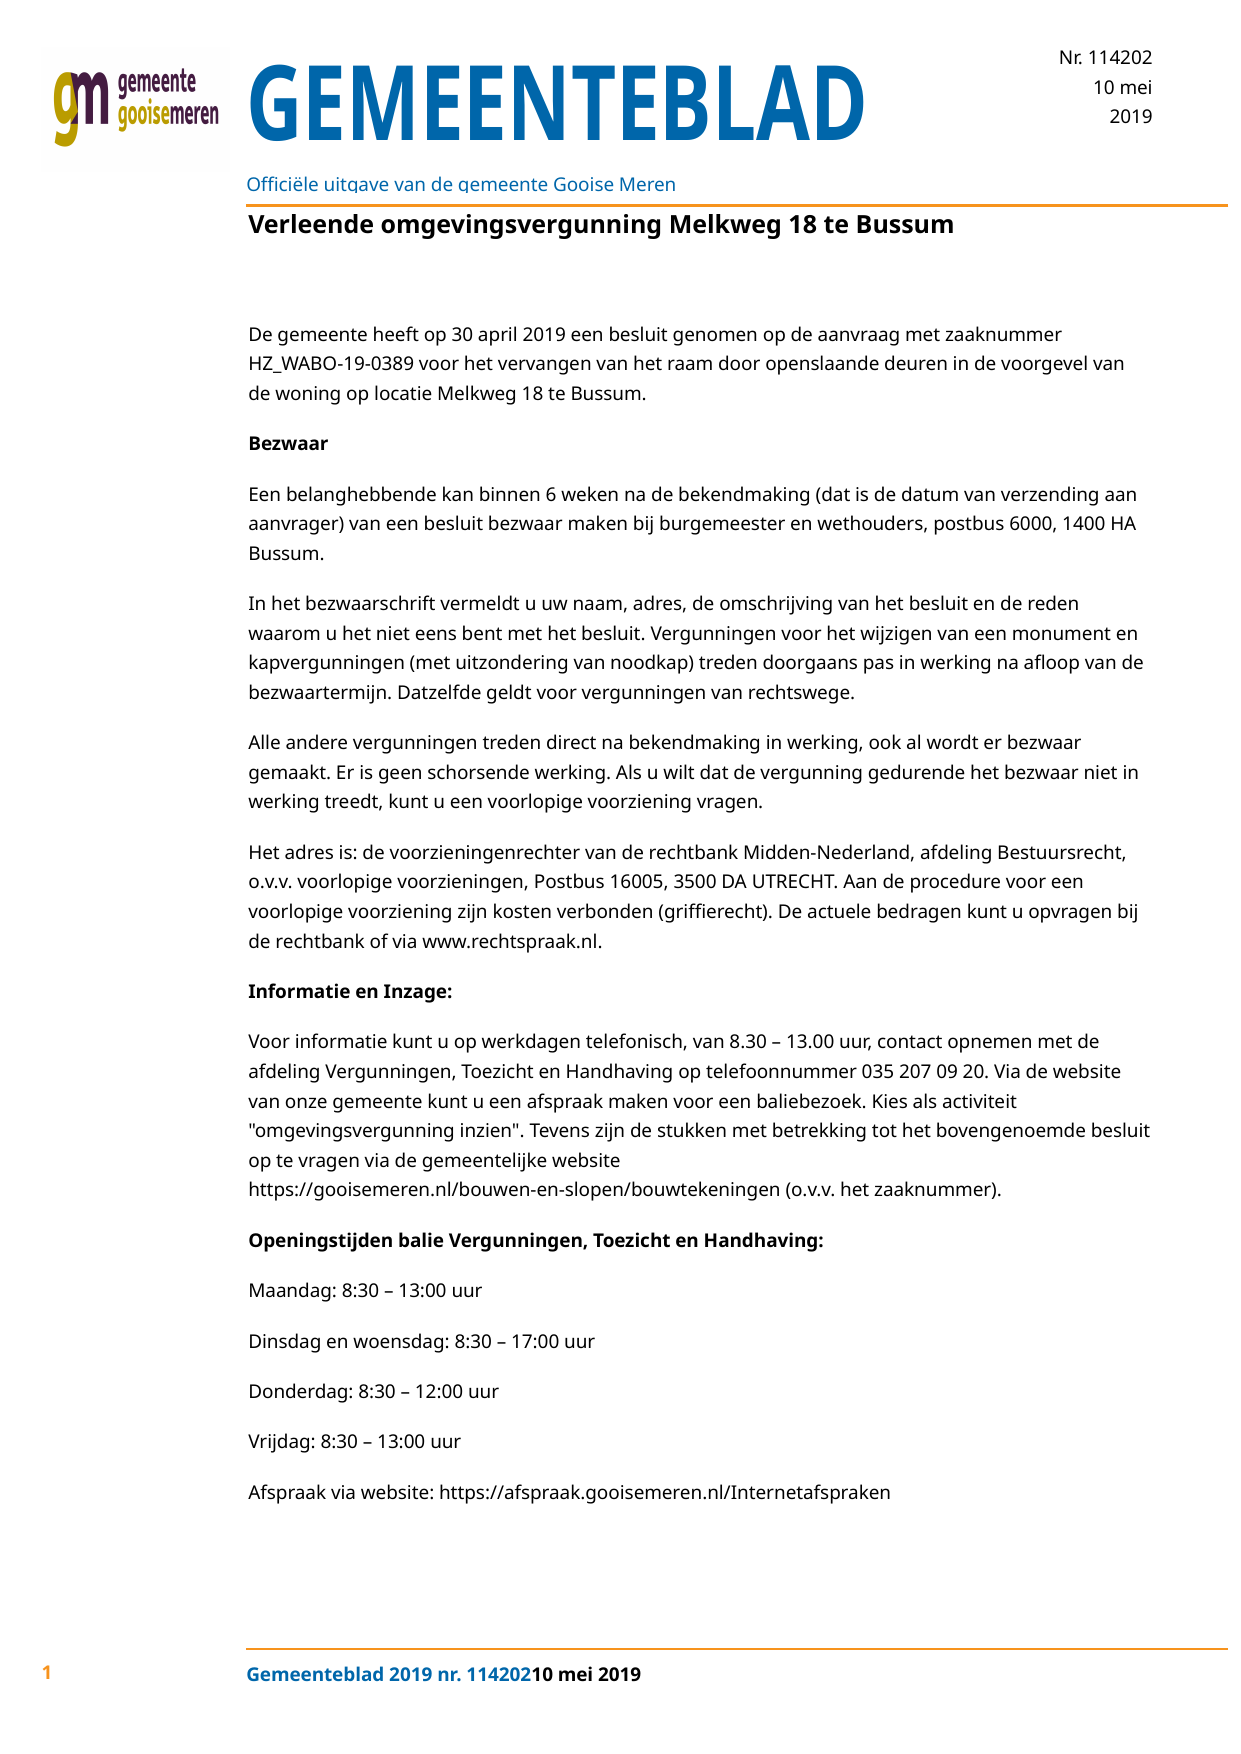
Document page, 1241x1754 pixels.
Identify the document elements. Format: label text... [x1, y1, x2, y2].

text De gemeente heeft op 30 april 2019 een besluit genomen op de aanvraag met zaaknummer HZ_WABO-19-0389 voor het vervangen van het raam door openslaande deuren in de voorgevel van de woning op locatie Melkweg 18 te Bussum. [248, 321, 1152, 406]
text Openingstijden balie Vergunningen, Toezicht en Handhaving: [248, 1227, 1152, 1253]
text Vrijdag: 8:30 – 13:00 uur [248, 1429, 1152, 1454]
text Een belanghebbende kan binnen 6 weken na de bekendmaking (dat is de datum van verzending aan aanvrager) van een besluit bezwaar maken bij burgemeester en wethouders, postbus 6000, 1400 HA Bussum. [248, 481, 1152, 566]
text Donderdag: 8:30 – 12:00 uur [248, 1378, 1152, 1404]
text Voor informatie kunt u op werkdagen telefonisch, van 8.30 – 13.00 uur, contact opnemen met de afdeling Vergunningen, Toezicht en Handhaving op telefoonnummer 035 207 09 20. Via de website van onze gemeente kunt u een afspraak maken voor een baliebezoek. Kies als activiteit "omgevingsvergunning inzien". Tevens zijn de stukken met betrekking tot het bovengenoemde besluit op te vragen via de gemeentelijke website https://gooisemeren.nl/bouwen-en-slopen/bouwtekeningen (o.v.v. het zaaknummer). [248, 1029, 1152, 1202]
text Dinsdag en woensdag: 8:30 – 17:00 uur [248, 1328, 1152, 1353]
text Maandag: 8:30 – 13:00 uur [248, 1277, 1152, 1303]
text Informatie en Inzage: [248, 978, 1152, 1004]
text Afspraak via website: https://afspraak.gooisemeren.nl/Internetafspraken [248, 1479, 1152, 1505]
text Het adres is: de voorzieningenrechter van de rechtbank Midden-Nederland, afdeling Bestuursrecht, o.v.v. voorlopige voorzieningen, Postbus 16005, 3500 DA UTRECHT. Aan de procedure voor een voorlopige voorziening zijn kosten verbonden (griffierecht). De actuele bedragen kunt u opvragen bij de rechtbank of via www.rechtspraak.nl. [248, 839, 1152, 953]
text Alle andere vergunningen treden direct na bekendmaking in werking, ook al wordt er bezwaar gemaakt. Er is geen schorsende werking. Als u wilt dat de vergunning gedurende het bezwaar niet in werking treedt, kunt u een voorlopige voorziening vragen. [248, 729, 1152, 814]
text Verleende omgevingsvergunning Melkweg 18 te Bussum [248, 207, 1152, 241]
picture [41, 47, 231, 172]
text In het bezwaarschrift vermeldt u uw naam, adres, de omschrijving van het besluit en de reden waarom u het niet eens bent met het besluit. Vergunningen voor het wijzigen van een monument en kapvergunningen (met uitzondering van noodkap) treden doorgaans pas in werking na afloop van de bezwaartermijn. Datzelfde geldt voor vergunningen van rechtswege. [248, 590, 1152, 705]
text Bezwaar [248, 430, 1152, 456]
